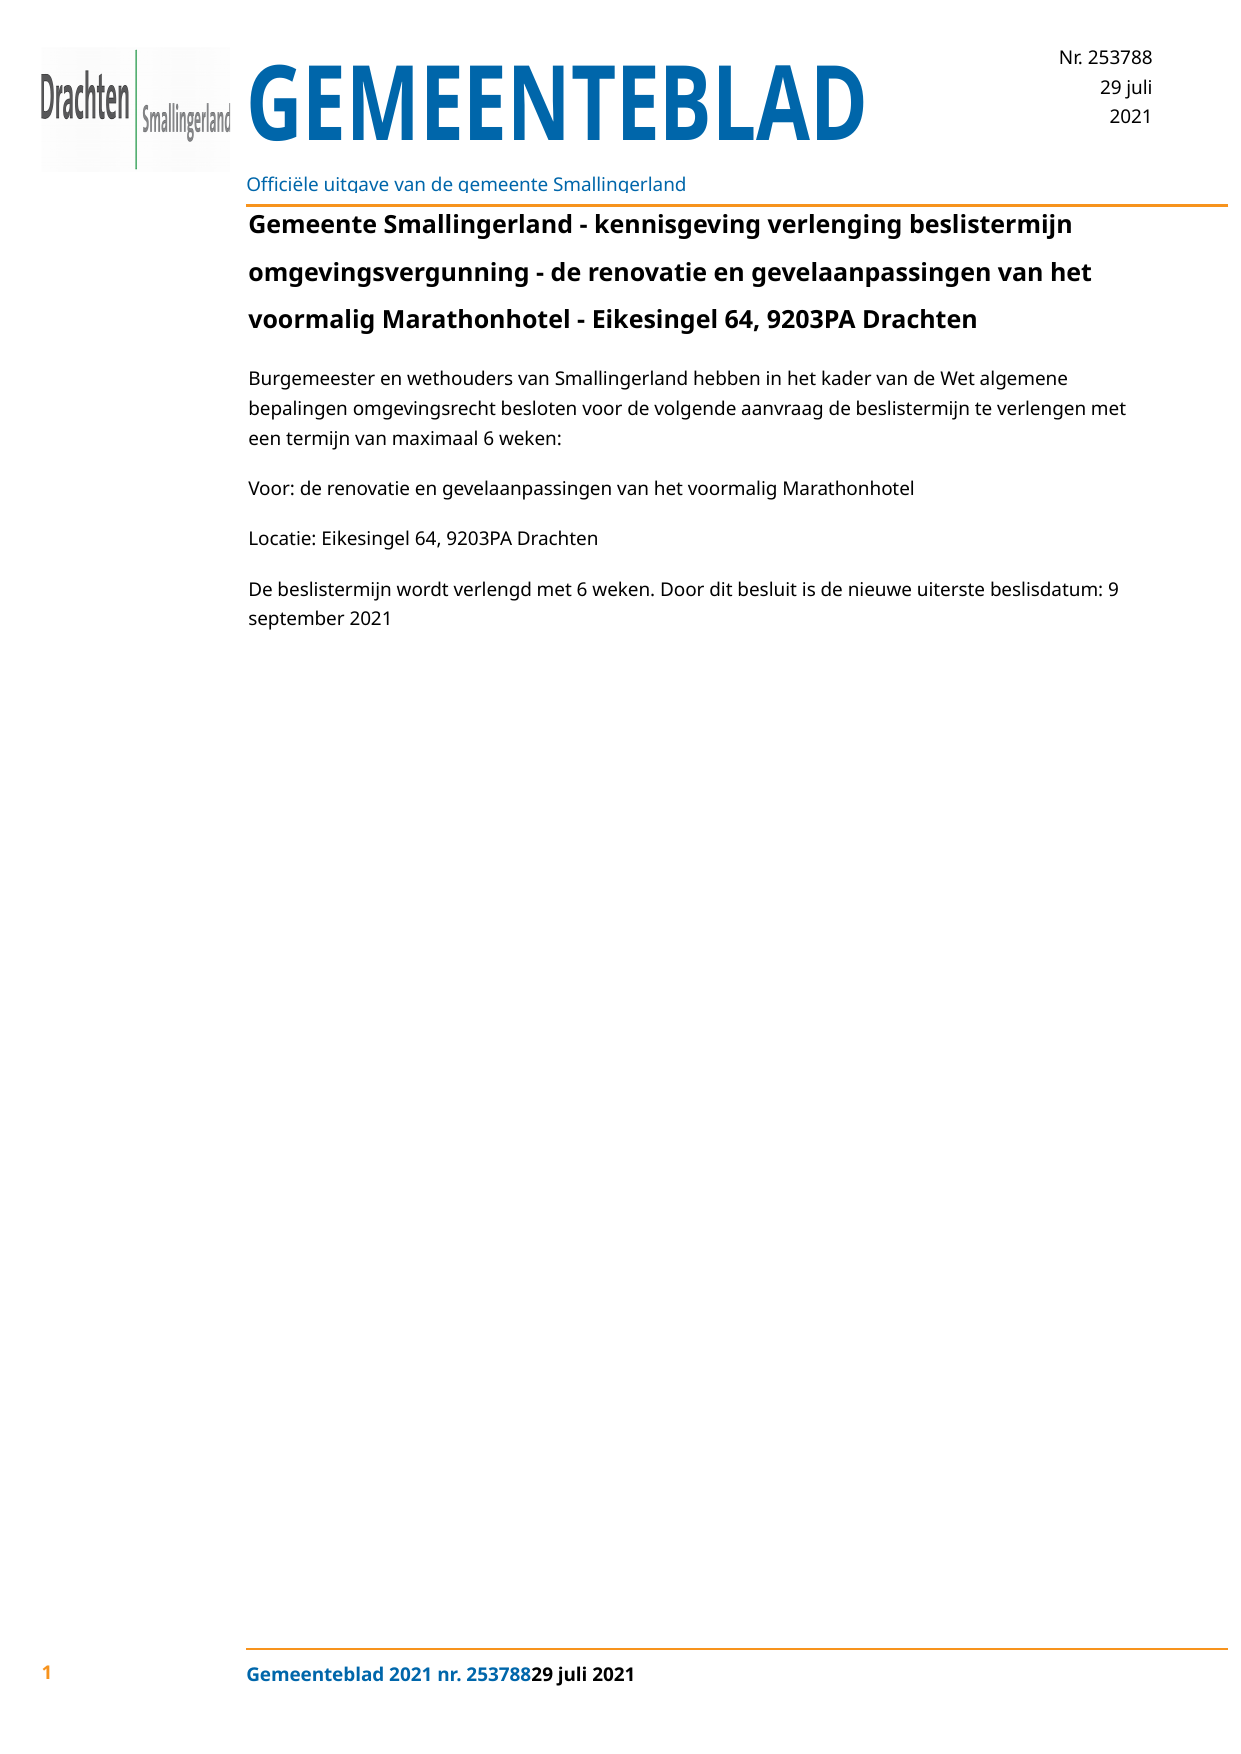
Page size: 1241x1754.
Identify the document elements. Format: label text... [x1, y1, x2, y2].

picture [41, 47, 231, 172]
text De beslistermijn wordt verlengd met 6 weken. Door dit besluit is de nieuwe uiterste beslisdatum: 9 september 2021 [248, 576, 1152, 631]
text Burgemeester en wethouders van Smallingerland hebben in het kader van de Wet algemene bepalingen omgevingsrecht besloten voor de volgende aanvraag de beslistermijn te verlengen met een termijn van maximaal 6 weken: [248, 366, 1152, 450]
text Gemeente Smallingerland - kennisgeving verlenging beslistermijn omgevingsvergunning - de renovatie en gevelaanpassingen van het voormalig Marathonhotel - Eikesingel 64, 9203PA Drachten [248, 207, 1152, 336]
text Locatie: Eikesingel 64, 9203PA Drachten [248, 526, 1152, 551]
text Voor: de renovatie en gevelaanpassingen van het voormalig Marathonhotel [248, 475, 1152, 501]
